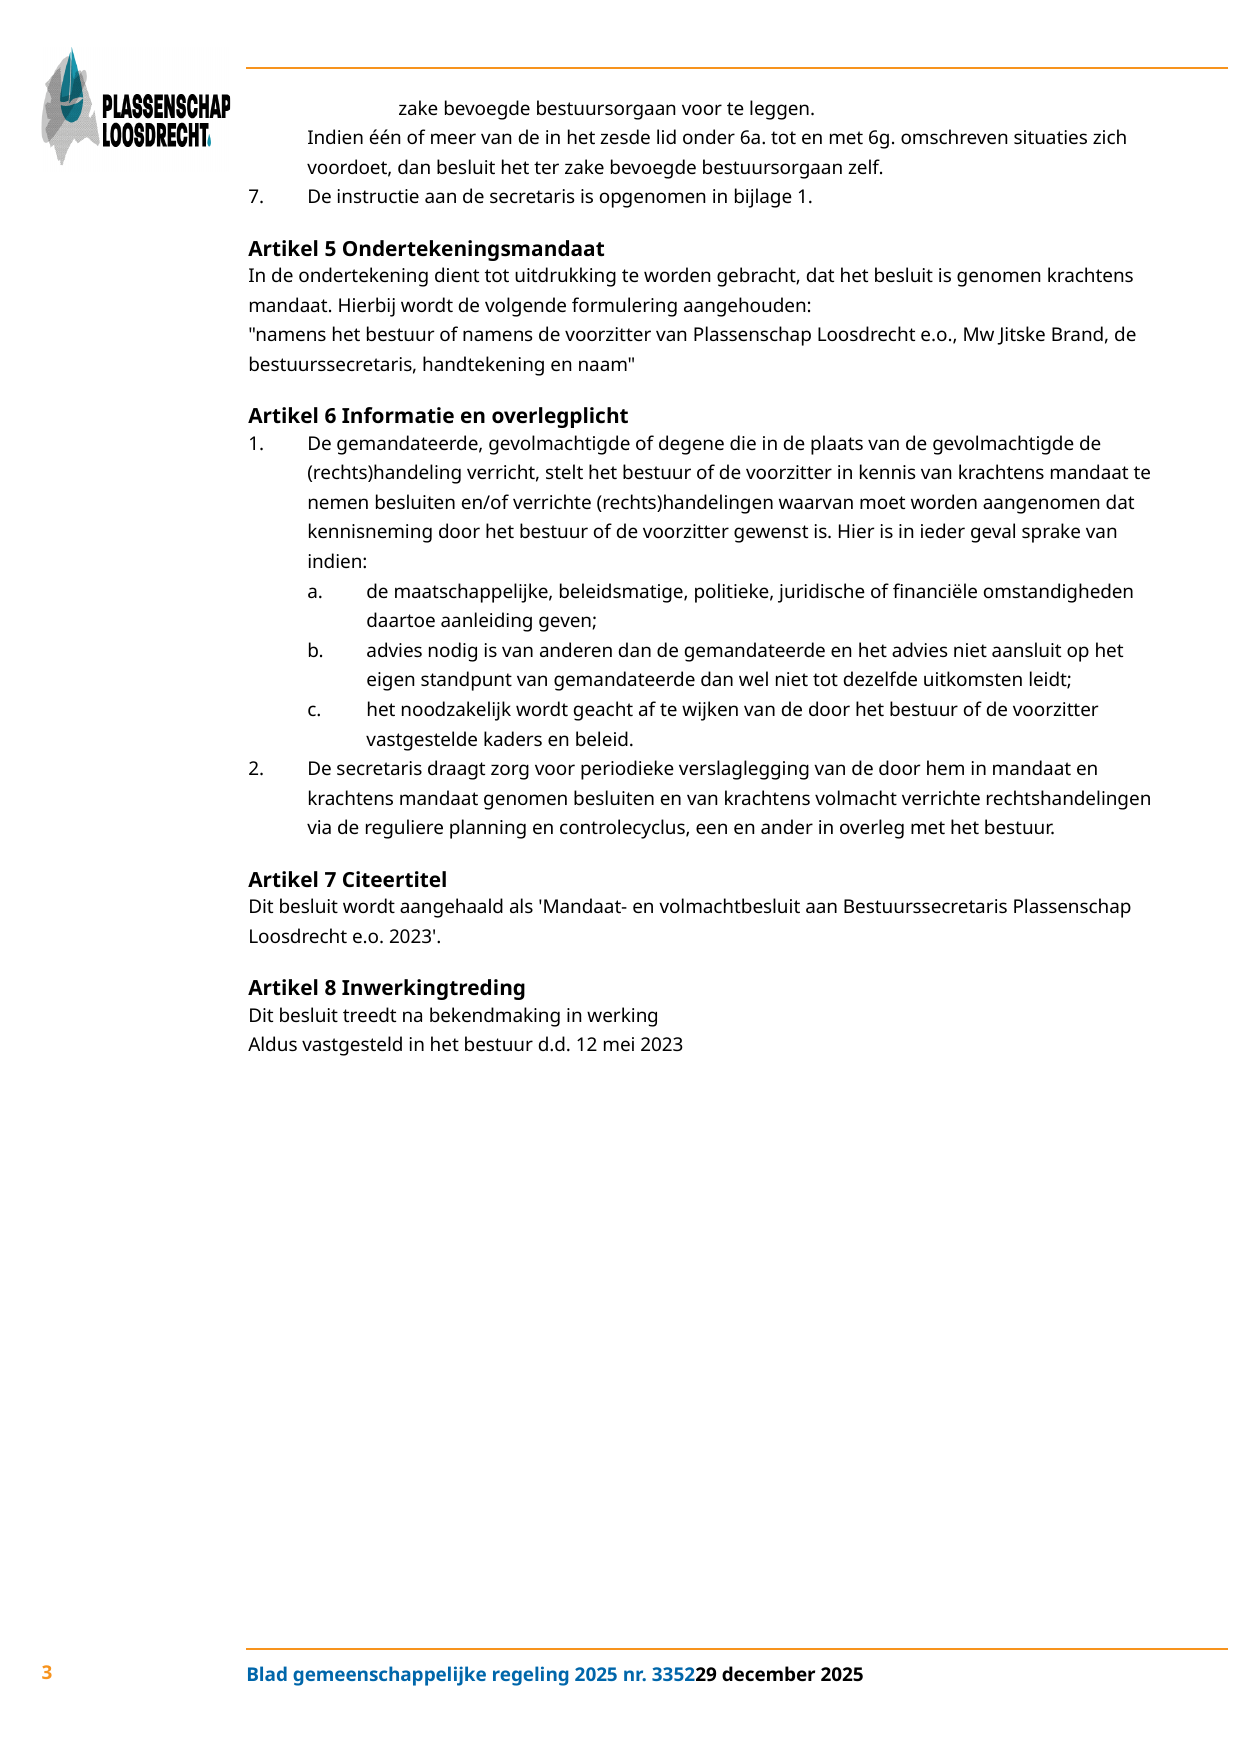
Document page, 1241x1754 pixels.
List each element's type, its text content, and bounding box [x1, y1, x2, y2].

list De secretaris draagt zorg voor periodieke verslaglegging van de door hem in mandaat en krachtens mandaat genomen besluiten en van krachtens volmacht verrichte rechtshandelingen via de reguliere planning en controlecyclus, een en ander in overleg met het bestuur. [248, 755, 1152, 840]
text Artikel 6 Informatie en overlegplicht [248, 402, 1152, 430]
text Aldus vastgesteld in het bestuur d.d. 12 mei 2023 [248, 1031, 1152, 1057]
list advies nodig is van anderen dan de gemandateerde en het advies niet aansluit op het eigen standpunt van gemandateerde dan wel niet tot dezelfde uitkomsten leidt; [307, 637, 1152, 692]
picture [41, 47, 231, 172]
list het noodzakelijk wordt geacht af te wijken van de door het bestuur of de voorzitter vastgestelde kaders en beleid. [307, 696, 1152, 752]
text Artikel 7 Citeertitel [248, 865, 1152, 893]
text Dit besluit treedt na bekendmaking in werking [248, 1002, 1152, 1028]
list De instructie aan de secretaris is opgenomen in bijlage 1. [248, 183, 1152, 209]
text In de ondertekening dient tot uitdrukking te worden gebracht, dat het besluit is genomen krachtens mandaat. Hierbij wordt de volgende formulering aangehouden: [248, 262, 1152, 318]
text Dit besluit wordt aangehaald als 'Mandaat- en volmachtbesluit aan Bestuurssecretaris Plassenschap Loosdrecht e.o. 2023'. [248, 893, 1152, 949]
text Artikel 5 Ondertekeningsmandaat [248, 234, 1152, 262]
list zake bevoegde bestuursorgaan voor te leggen. [361, 95, 1152, 121]
text Artikel 8 Inwerkingtreding [248, 973, 1152, 1002]
list Indien één of meer van de in het zesde lid onder 6a. tot en met 6g. omschreven situaties zich voordoet, dan besluit het ter zake bevoegde bestuursorgaan zelf. [248, 124, 1152, 180]
list De gemandateerde, gevolmachtigde of degene die in de plaats van de gevolmachtigde de (rechts)handeling verricht, stelt het bestuur of de voorzitter in kennis van krachtens mandaat te nemen besluiten en/of verrichte (rechts)handelingen waarvan moet worden aangenomen dat kennisneming door het bestuur of de voorzitter gewenst is. Hier is in ieder geval sprake van indien: [248, 430, 1152, 574]
list de maatschappelijke, beleidsmatige, politieke, juridische of financiële omstandigheden daartoe aanleiding geven; [307, 578, 1152, 633]
text "namens het bestuur of namens de voorzitter van Plassenschap Loosdrecht e.o., Mw Jitske Brand, de bestuurssecretaris, handtekening en naam" [248, 322, 1152, 377]
